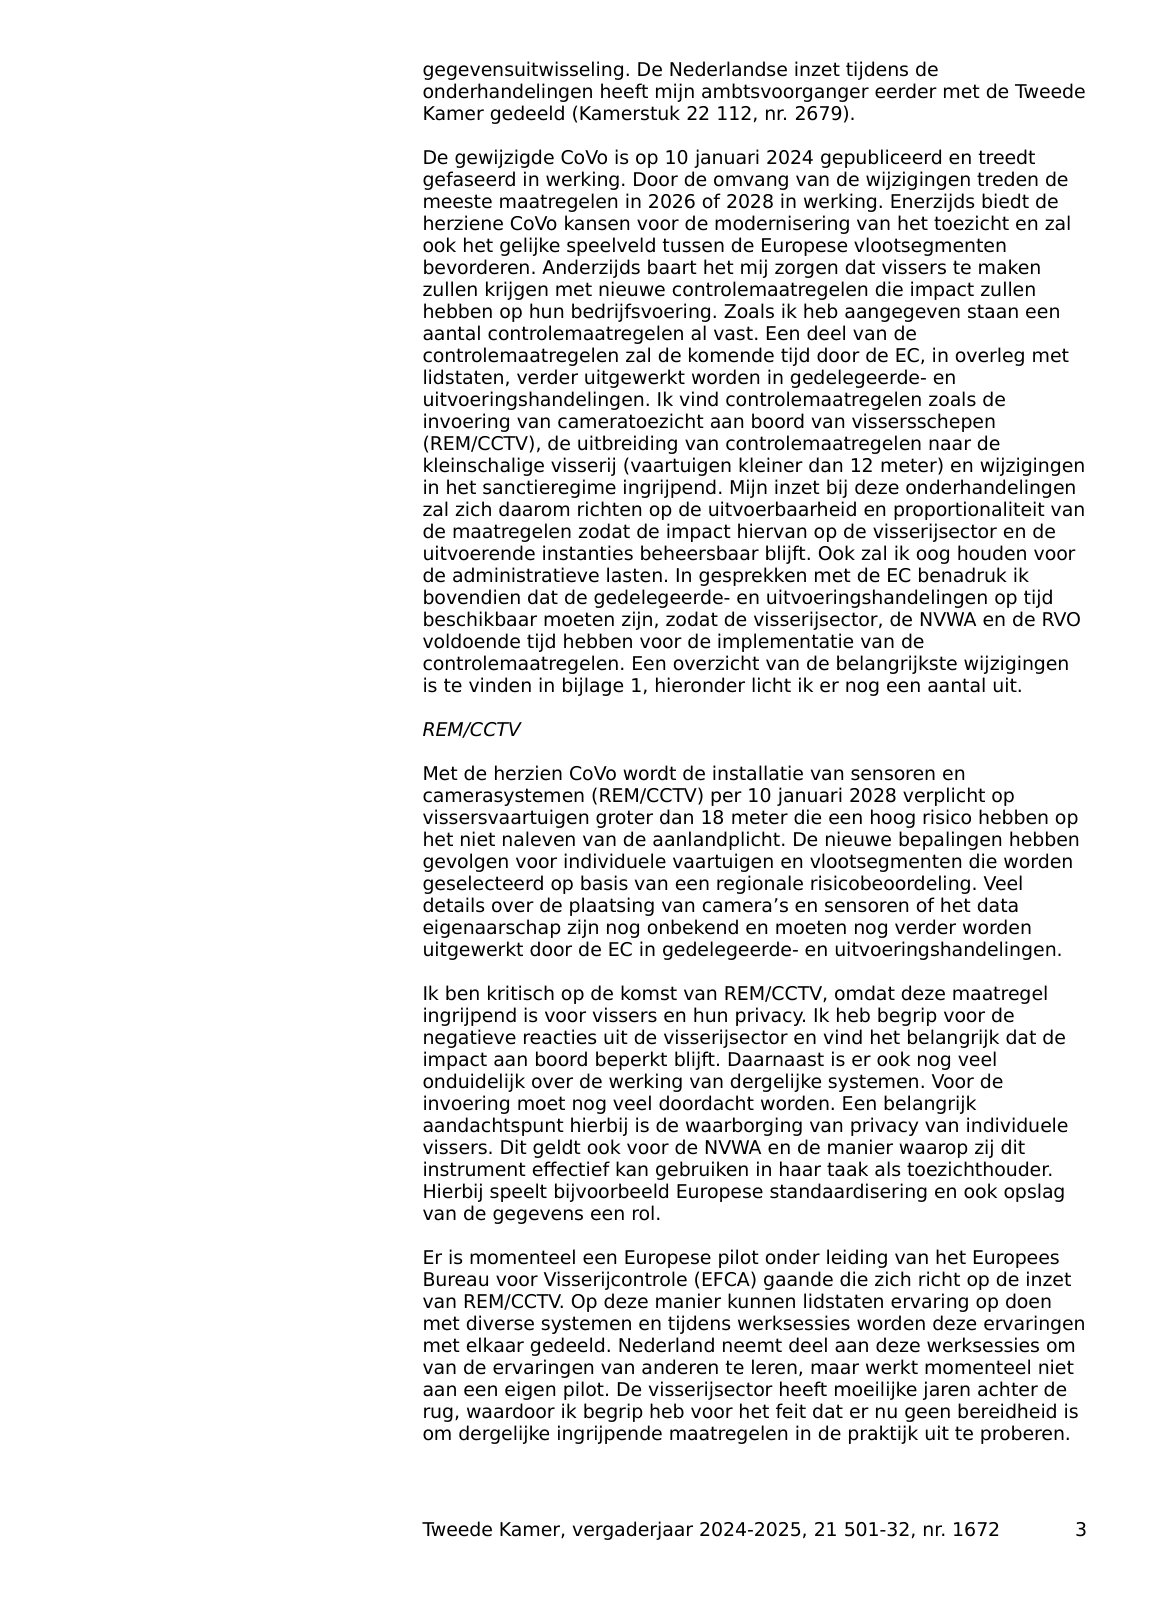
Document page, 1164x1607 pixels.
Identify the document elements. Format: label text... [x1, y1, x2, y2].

text De gewijzigde CoVo is op 10 januari 2024 gepubliceerd en treedt gefaseerd in werking. Door de omvang van de wijzigingen treden de meeste maatregelen in 2026 of 2028 in werking. Enerzijds biedt de herziene CoVo kansen voor de modernisering van het toezicht en zal ook het gelijke speelveld tussen de Europese vlootsegmenten bevorderen. Anderzijds baart het mij zorgen dat vissers te maken zullen krijgen met nieuwe controlemaatregelen die impact zullen hebben op hun bedrijfsvoering. Zoals ik heb aangegeven staan een aantal controlemaatregelen al vast. Een deel van de controlemaatregelen zal de komende tijd door de EC, in overleg met lidstaten, verder uitgewerkt worden in gedelegeerde- en uitvoeringshandelingen. Ik vind controlemaatregelen zoals de invoering van cameratoezicht aan boord van vissersschepen (REM/CCTV), de uitbreiding van controlemaatregelen naar de kleinschalige visserij (vaartuigen kleiner dan 12 meter) en wijzigingen in het sanctieregime ingrijpend. Mijn inzet bij deze onderhandelingen zal zich daarom richten op de uitvoerbaarheid en proportionaliteit van de maatregelen zodat de impact hiervan op de visserijsector en de uitvoerende instanties beheersbaar blijft. Ook zal ik oog houden voor de administratieve lasten. In gesprekken met de EC benadruk ik bovendien dat de gedelegeerde- en uitvoeringshandelingen op tijd beschikbaar moeten zijn, zodat de visserijsector, de NVWA en de RVO voldoende tijd hebben voor de implementatie van de controlemaatregelen. Een overzicht van de belangrijkste wijzigingen is te vinden in bijlage 1, hieronder licht ik er nog een aantal uit. [422, 147, 1087, 697]
text gegevensuitwisseling. De Nederlandse inzet tijdens de onderhandelingen heeft mijn ambtsvoorganger eerder met de Tweede Kamer gedeeld (Kamerstuk 22 112, nr. 2679). [422, 59, 1087, 125]
subtitle REM/CCTV [422, 719, 1087, 741]
text Er is momenteel een Europese pilot onder leiding van het Europees Bureau voor Visserijcontrole (EFCA) gaande die zich richt op de inzet van REM/CCTV. Op deze manier kunnen lidstaten ervaring op doen met diverse systemen en tijdens werksessies worden deze ervaringen met elkaar gedeeld. Nederland neemt deel aan deze werksessies om van de ervaringen van anderen te leren, maar werkt momenteel niet aan een eigen pilot. De visserijsector heeft moeilijke jaren achter de rug, waardoor ik begrip heb voor het feit dat er nu geen bereidheid is om dergelijke ingrijpende maatregelen in de praktijk uit te proberen. [422, 1247, 1087, 1445]
text Ik ben kritisch op de komst van REM/CCTV, omdat deze maatregel ingrijpend is voor vissers en hun privacy. Ik heb begrip voor de negatieve reacties uit de visserijsector en vind het belangrijk dat de impact aan boord beperkt blijft. Daarnaast is er ook nog veel onduidelijk over de werking van dergelijke systemen. Voor de invoering moet nog veel doordacht worden. Een belangrijk aandachtspunt hierbij is de waarborging van privacy van individuele vissers. Dit geldt ook voor de NVWA en de manier waarop zij dit instrument effectief kan gebruiken in haar taak als toezichthouder. Hierbij speelt bijvoorbeeld Europese standaardisering en ook opslag van de gegevens een rol. [422, 983, 1087, 1225]
text Met de herzien CoVo wordt de installatie van sensoren en camerasystemen (REM/CCTV) per 10 januari 2028 verplicht op vissersvaartuigen groter dan 18 meter die een hoog risico hebben op het niet naleven van de aanlandplicht. De nieuwe bepalingen hebben gevolgen voor individuele vaartuigen en vlootsegmenten die worden geselecteerd op basis van een regionale risicobeoordeling. Veel details over de plaatsing van camera’s en sensoren of het data eigenaarschap zijn nog onbekend en moeten nog verder worden uitgewerkt door de EC in gedelegeerde- en uitvoeringshandelingen. [422, 763, 1087, 961]
